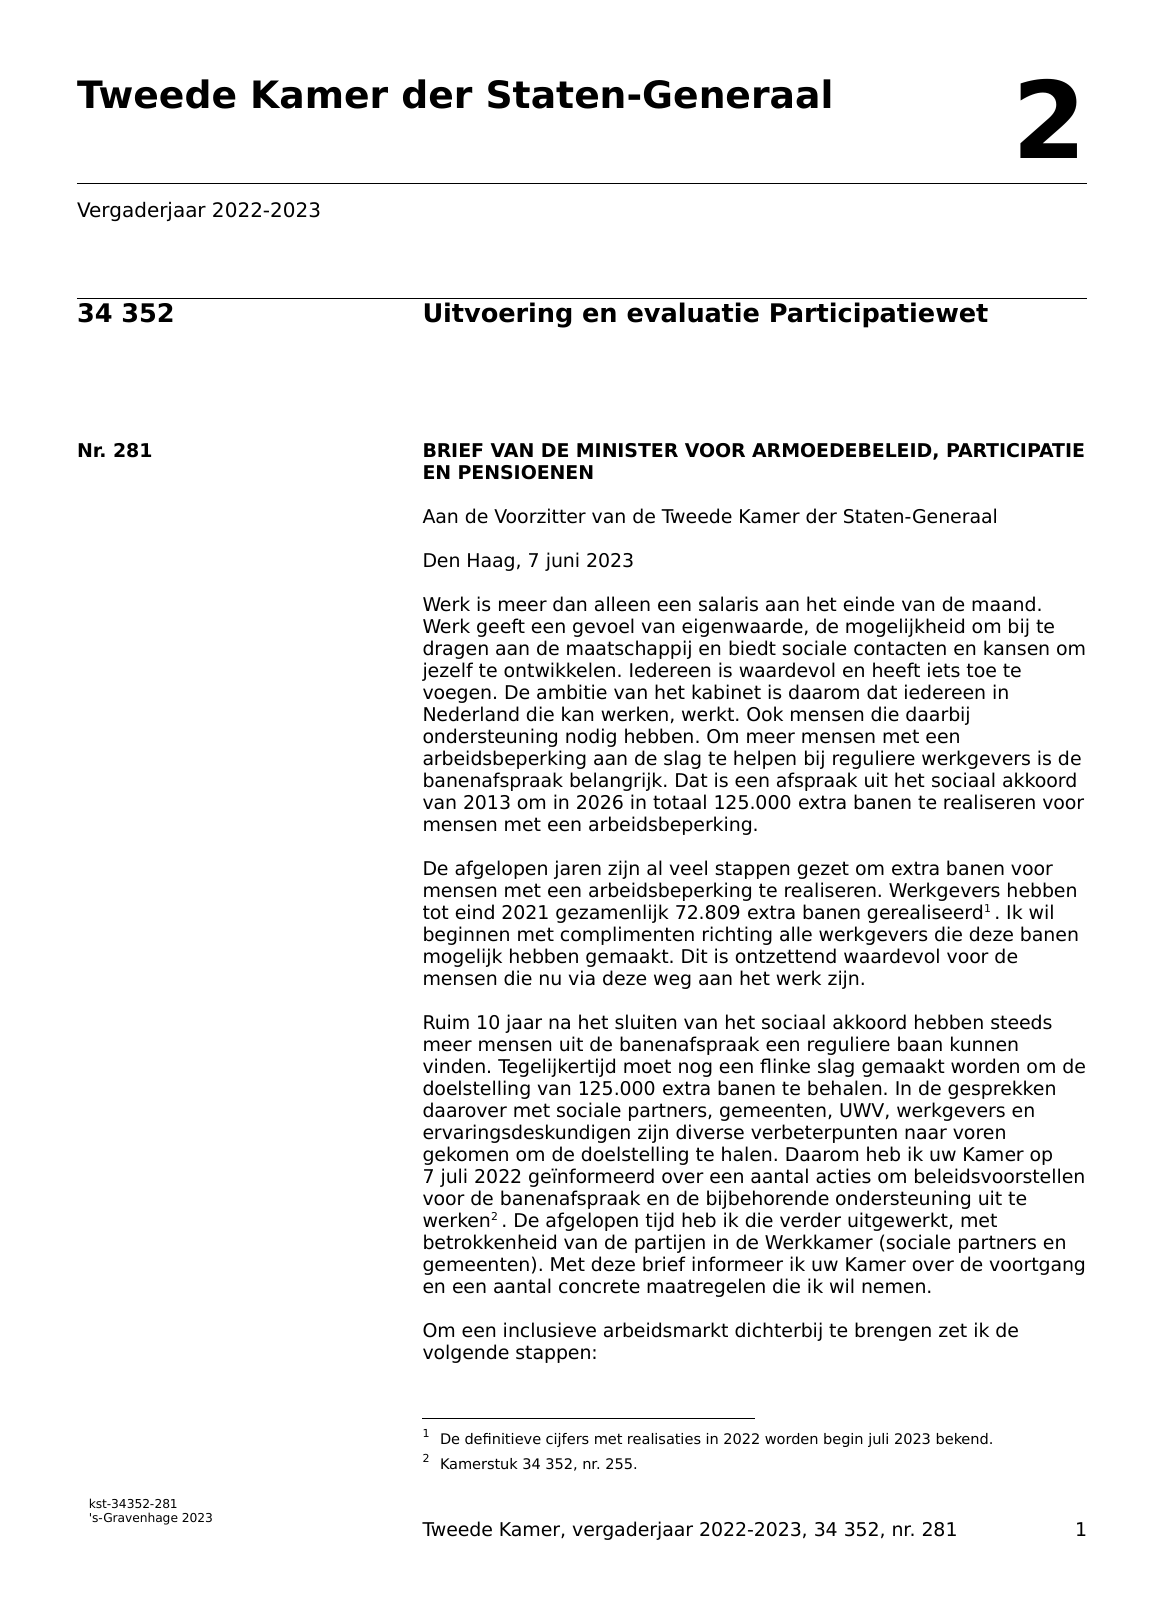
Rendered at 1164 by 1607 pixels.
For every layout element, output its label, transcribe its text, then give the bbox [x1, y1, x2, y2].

text kst-34352-281 [88, 1497, 323, 1511]
table_header Tweede Kamer der Staten-Generaal [77, 59, 886, 183]
text Den Haag, 7 juni 2023 [422, 550, 1087, 572]
subtitle Nr. 281 BRIEF VAN DE MINISTER VOOR ARMOEDEBELEID, PARTICIPATIE EN PENSIOENEN [77, 440, 1087, 484]
text Kamerstuk 34 352, nr. 255. [422, 1452, 1087, 1474]
table_header 2 [886, 59, 1087, 183]
text De afgelopen jaren zijn al veel stappen gezet om extra banen voor mensen met een arbeidsbeperking te realiseren. Werkgevers hebben tot eind 2021 gezamenlijk 72.809 extra banen gerealiseerd. Ik wil beginnen met complimenten richting alle werkgevers die deze banen mogelijk hebben gemaakt. Dit is ontzettend waardevol voor de mensen die nu via deze weg aan het werk zijn. [422, 858, 1087, 990]
subtitle 34 352 Uitvoering en evaluatie Participatiewet [77, 299, 1087, 329]
text 's-Gravenhage 2023 [88, 1511, 323, 1525]
table_cell Vergaderjaar 2022-2023 [77, 184, 1087, 298]
text Werk is meer dan alleen een salaris aan het einde van de maand. Werk geeft een gevoel van eigenwaarde, de mogelijkheid om bij te dragen aan de maatschappij en biedt sociale contacten en kansen om jezelf te ontwikkelen. Iedereen is waardevol en heeft iets toe te voegen. De ambitie van het kabinet is daarom dat iedereen in Nederland die kan werken, werkt. Ook mensen die daarbij ondersteuning nodig hebben. Om meer mensen met een arbeidsbeperking aan de slag te helpen bij reguliere werkgevers is de banenafspraak belangrijk. Dat is een afspraak uit het sociaal akkoord van 2013 om in 2026 in totaal 125.000 extra banen te realiseren voor mensen met een arbeidsbeperking. [422, 594, 1087, 836]
text De definitieve cijfers met realisaties in 2022 worden begin juli 2023 bekend. [422, 1427, 1087, 1449]
text Ruim 10 jaar na het sluiten van het sociaal akkoord hebben steeds meer mensen uit de banenafspraak een reguliere baan kunnen vinden. Tegelijkertijd moet nog een flinke slag gemaakt worden om de doelstelling van 125.000 extra banen te behalen. In de gesprekken daarover met sociale partners, gemeenten, UWV, werkgevers en ervaringsdeskundigen zijn diverse verbeterpunten naar voren gekomen om de doelstelling te halen. Daarom heb ik uw Kamer op 7 juli 2022 geïnformeerd over een aantal acties om beleidsvoorstellen voor de banenafspraak en de bijbehorende ondersteuning uit te werken. De afgelopen tijd heb ik die verder uitgewerkt, met betrokkenheid van de partijen in de Werkkamer (sociale partners en gemeenten). Met deze brief informeer ik uw Kamer over de voortgang en een aantal concrete maatregelen die ik wil nemen. [422, 1012, 1087, 1298]
text Aan de Voorzitter van de Tweede Kamer der Staten-Generaal [422, 506, 1087, 528]
text Om een inclusieve arbeidsmarkt dichterbij te brengen zet ik de volgende stappen: [422, 1320, 1087, 1364]
